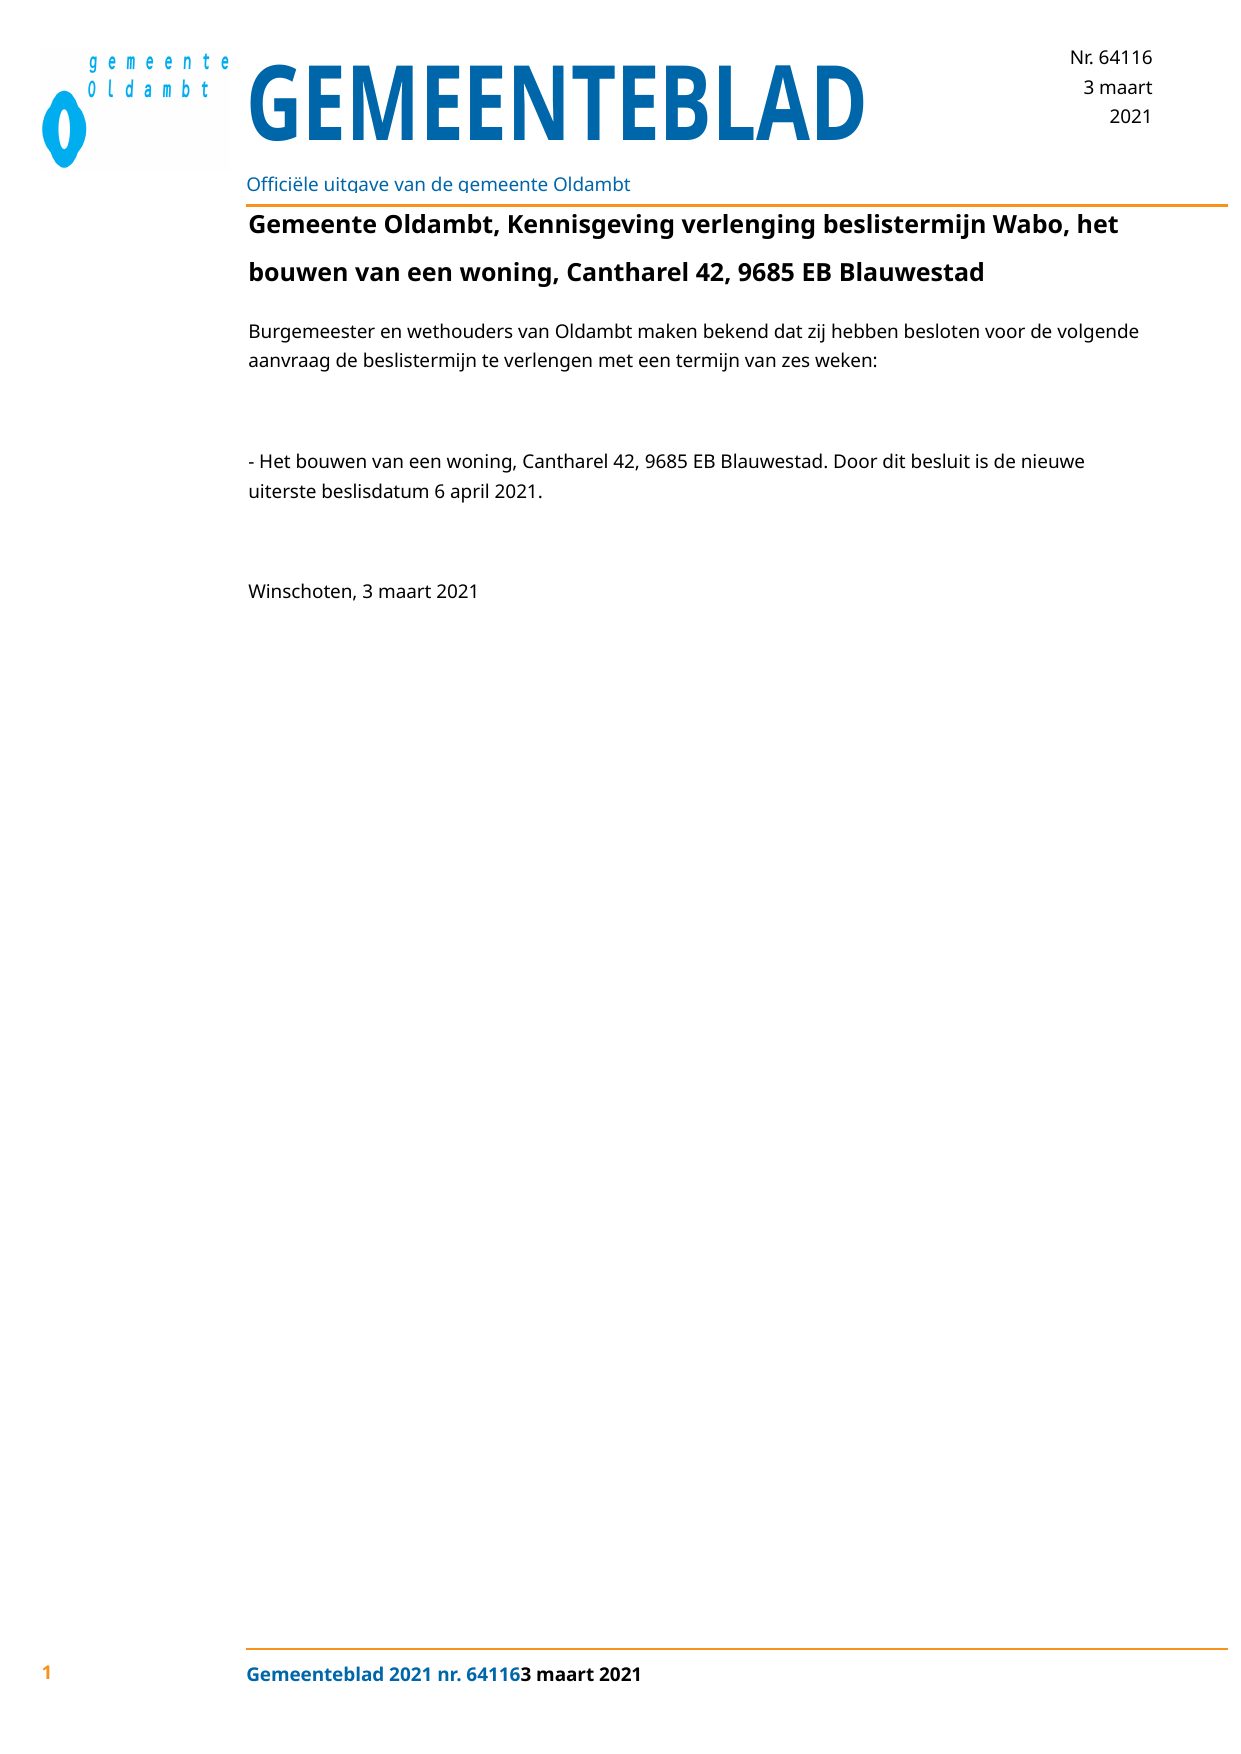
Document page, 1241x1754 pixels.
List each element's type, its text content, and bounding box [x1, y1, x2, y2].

text Winschoten, 3 maart 2021 [248, 579, 1152, 604]
picture [41, 47, 231, 172]
text Burgemeester en wethouders van Oldambt maken bekend dat zij hebben besloten voor de volgende aanvraag de beslistermijn te verlengen met een termijn van zes weken: [248, 318, 1152, 373]
text - Het bouwen van een woning, Cantharel 42, 9685 EB Blauwestad. Door dit besluit is de nieuwe uiterste beslisdatum 6 april 2021. [248, 448, 1152, 504]
text Gemeente Oldambt, Kennisgeving verlenging beslistermijn Wabo, het bouwen van een woning, Cantharel 42, 9685 EB Blauwestad [248, 207, 1152, 288]
